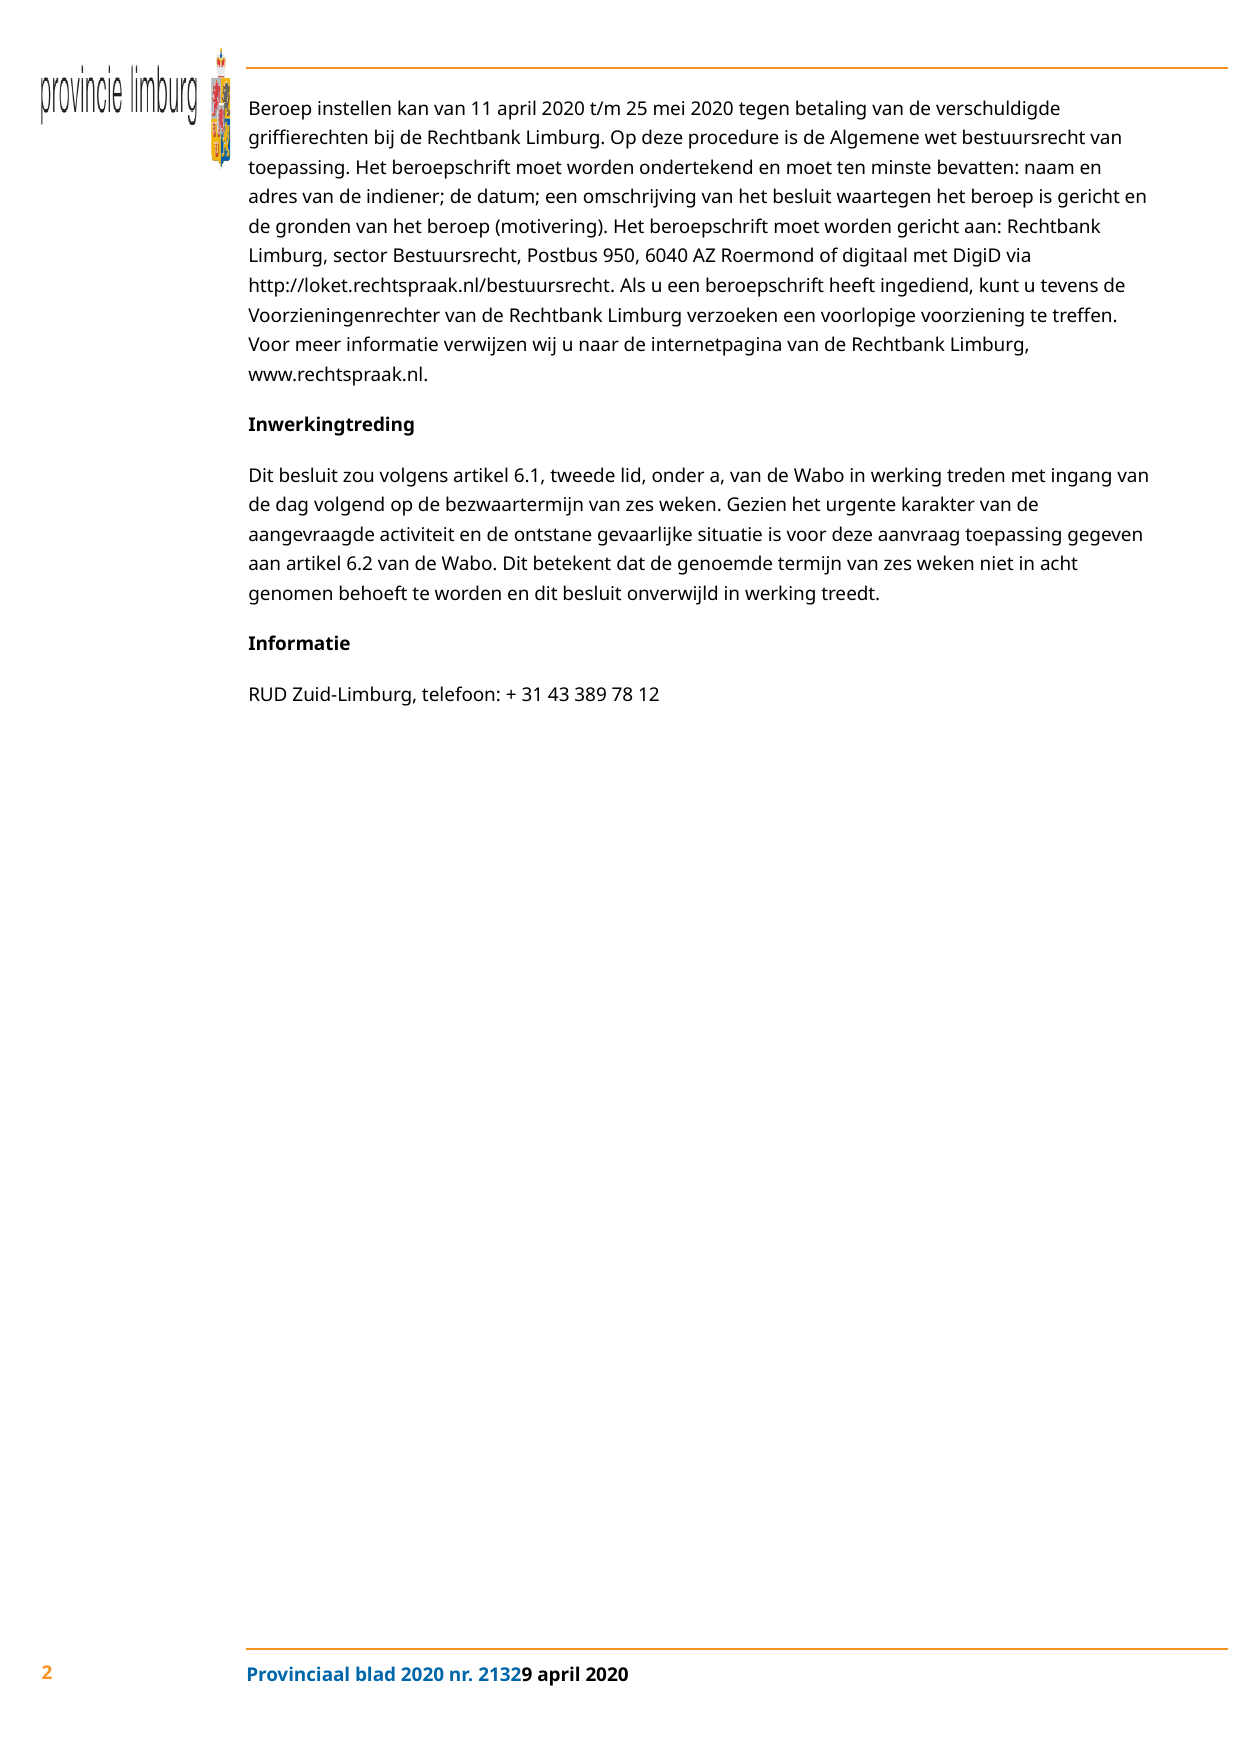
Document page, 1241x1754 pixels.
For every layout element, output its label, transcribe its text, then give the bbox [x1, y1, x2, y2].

text Inwerkingtreding [248, 411, 1152, 437]
text Dit besluit zou volgens artikel 6.1, tweede lid, onder a, van de Wabo in werking treden met ingang van de dag volgend op de bezwaartermijn van zes weken. Gezien het urgente karakter van de aangevraagde activiteit en de ontstane gevaarlijke situatie is voor deze aanvraag toepassing gegeven aan artikel 6.2 van de Wabo. Dit betekent dat de genoemde termijn van zes weken niet in acht genomen behoeft te worden en dit besluit onverwijld in werking treedt. [248, 462, 1152, 606]
text RUD Zuid-Limburg, telefoon: + 31 43 389 78 12 [248, 681, 1152, 707]
text Informatie [248, 631, 1152, 656]
picture [41, 47, 231, 172]
text Beroep instellen kan van 11 april 2020 t/m 25 mei 2020 tegen betaling van de verschuldigde griffierechten bij de Rechtbank Limburg. Op deze procedure is de Algemene wet bestuursrecht van toepassing. Het beroepschrift moet worden ondertekend en moet ten minste bevatten: naam en adres van de indiener; de datum; een omschrijving van het besluit waartegen het beroep is gericht en de gronden van het beroep (motivering). Het beroepschrift moet worden gericht aan: Rechtbank Limburg, sector Bestuursrecht, Postbus 950, 6040 AZ Roermond of digitaal met DigiD via http://loket.rechtspraak.nl/bestuursrecht. Als u een beroepschrift heeft ingediend, kunt u tevens de Voorzieningenrechter van de Rechtbank Limburg verzoeken een voorlopige voorziening te treffen. Voor meer informatie verwijzen wij u naar de internetpagina van de Rechtbank Limburg, www.rechtspraak.nl. [248, 95, 1152, 387]
